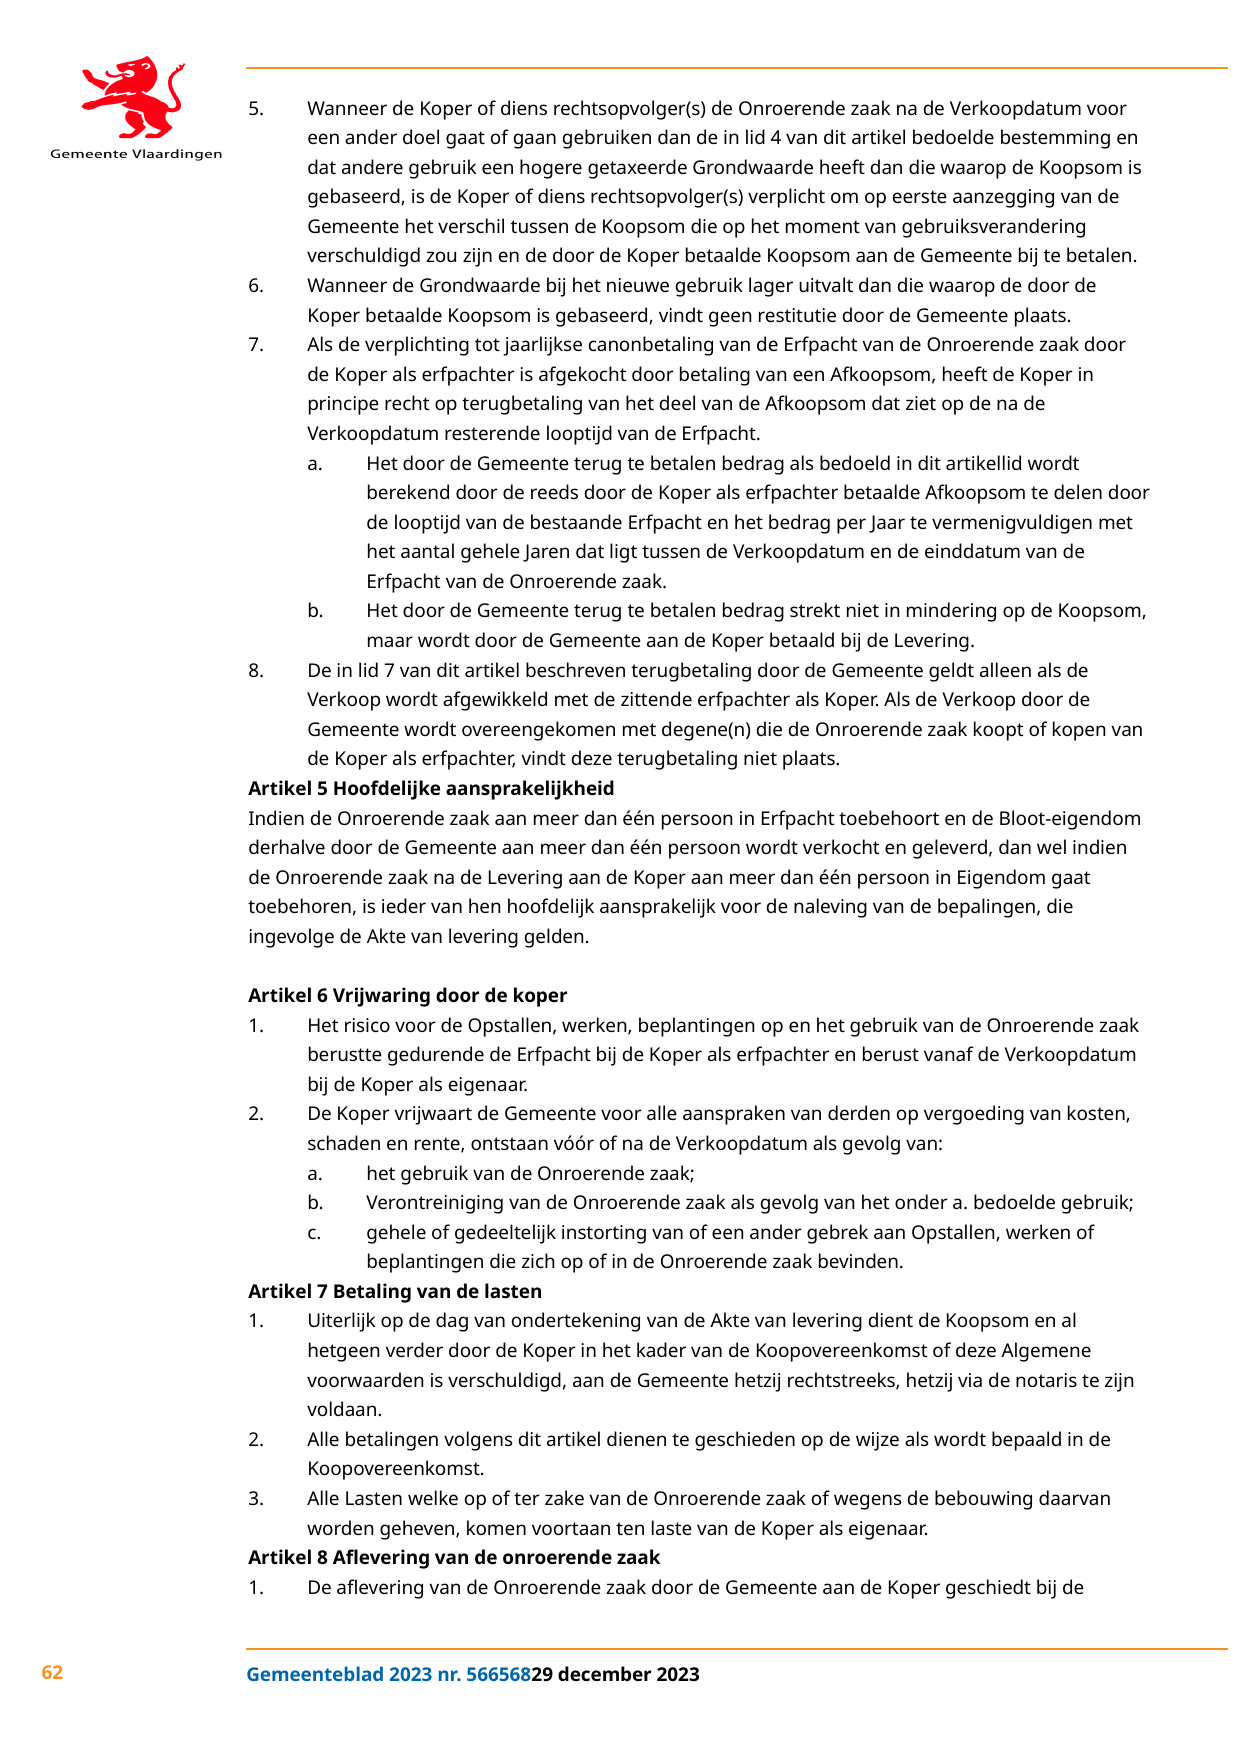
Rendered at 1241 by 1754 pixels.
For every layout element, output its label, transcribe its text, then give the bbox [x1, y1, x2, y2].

list het gebruik van de Onroerende zaak; [307, 1160, 1152, 1186]
list De in lid 7 van dit artikel beschreven terugbetaling door de Gemeente geldt alleen als de Verkoop wordt afgewikkeld met de zittende erfpachter als Koper. Als de Verkoop door de Gemeente wordt overeengekomen met degene(n) die de Onroerende zaak koopt of kopen van de Koper als erfpachter, vindt deze terugbetaling niet plaats. [248, 657, 1152, 771]
list De aflevering van de Onroerende zaak door de Gemeente aan de Koper geschiedt bij de [248, 1574, 1152, 1600]
list Alle betalingen volgens dit artikel dienen te geschieden op de wijze als wordt bepaald in de Koopovereenkomst. [248, 1426, 1152, 1481]
list Verontreiniging van de Onroerende zaak als gevolg van het onder a. bedoelde gebruik; [307, 1189, 1152, 1215]
list Wanneer de Koper of diens rechtsopvolger(s) de Onroerende zaak na de Verkoopdatum voor een ander doel gaat of gaan gebruiken dan de in lid 4 van dit artikel bedoelde bestemming en dat andere gebruik een hogere getaxeerde Grondwaarde heeft dan die waarop de Koopsom is gebaseerd, is de Koper of diens rechtsopvolger(s) verplicht om op eerste aanzegging van de Gemeente het verschil tussen de Koopsom die op het moment van gebruiksverandering verschuldigd zou zijn en de door de Koper betaalde Koopsom aan de Gemeente bij te betalen. [248, 95, 1152, 268]
text Indien de Onroerende zaak aan meer dan één persoon in Erfpacht toebehoort en de Bloot-eigendom derhalve door de Gemeente aan meer dan één persoon wordt verkocht en geleverd, dan wel indien de Onroerende zaak na de Levering aan de Koper aan meer dan één persoon in Eigendom gaat toebehoren, is ieder van hen hoofdelijk aansprakelijk voor de naleving van de bepalingen, die ingevolge de Akte van levering gelden. [248, 805, 1152, 949]
text Artikel 8 Aflevering van de onroerende zaak [248, 1544, 1152, 1570]
list De Koper vrijwaart de Gemeente voor alle aanspraken van derden op vergoeding van kosten, schaden en rente, ontstaan vóór of na de Verkoopdatum als gevolg van: [248, 1101, 1152, 1156]
list Uiterlijk op de dag van ondertekening van de Akte van levering dient de Koopsom en al hetgeen verder door de Koper in het kader van de Koopovereenkomst of deze Algemene voorwaarden is verschuldigd, aan de Gemeente hetzij rechtstreeks, hetzij via de notaris te zijn voldaan. [248, 1308, 1152, 1422]
list Als de verplichting tot jaarlijkse canonbetaling van de Erfpacht van de Onroerende zaak door de Koper als erfpachter is afgekocht door betaling van een Afkoopsom, heeft de Koper in principe recht op terugbetaling van het deel van de Afkoopsom dat ziet op de na de Verkoopdatum resterende looptijd van de Erfpacht. [248, 331, 1152, 446]
text Artikel 5 Hoofdelijke aansprakelijkheid [248, 775, 1152, 801]
text Artikel 7 Betaling van de lasten [248, 1278, 1152, 1304]
list Wanneer de Grondwaarde bij het nieuwe gebruik lager uitvalt dan die waarop de door de Koper betaalde Koopsom is gebaseerd, vindt geen restitutie door de Gemeente plaats. [248, 272, 1152, 328]
list Het risico voor de Opstallen, werken, beplantingen op en het gebruik van de Onroerende zaak berustte gedurende de Erfpacht bij de Koper als erfpachter en berust vanaf de Verkoopdatum bij de Koper als eigenaar. [248, 1012, 1152, 1097]
list Het door de Gemeente terug te betalen bedrag strekt niet in mindering op de Koopsom, maar wordt door de Gemeente aan de Koper betaald bij de Levering. [307, 598, 1152, 653]
list gehele of gedeeltelijk instorting van of een ander gebrek aan Opstallen, werken of beplantingen die zich op of in de Onroerende zaak bevinden. [307, 1219, 1152, 1274]
list Alle Lasten welke op of ter zake van de Onroerende zaak of wegens de bebouwing daarvan worden geheven, komen voortaan ten laste van de Koper als eigenaar. [248, 1485, 1152, 1541]
picture [41, 47, 231, 172]
list Het door de Gemeente terug te betalen bedrag als bedoeld in dit artikellid wordt berekend door de reeds door de Koper als erfpachter betaalde Afkoopsom te delen door de looptijd van de bestaande Erfpacht en het bedrag per Jaar te vermenigvuldigen met het aantal gehele Jaren dat ligt tussen de Verkoopdatum en de einddatum van de Erfpacht van de Onroerende zaak. [307, 450, 1152, 594]
text Artikel 6 Vrijwaring door de koper [248, 982, 1152, 1008]
